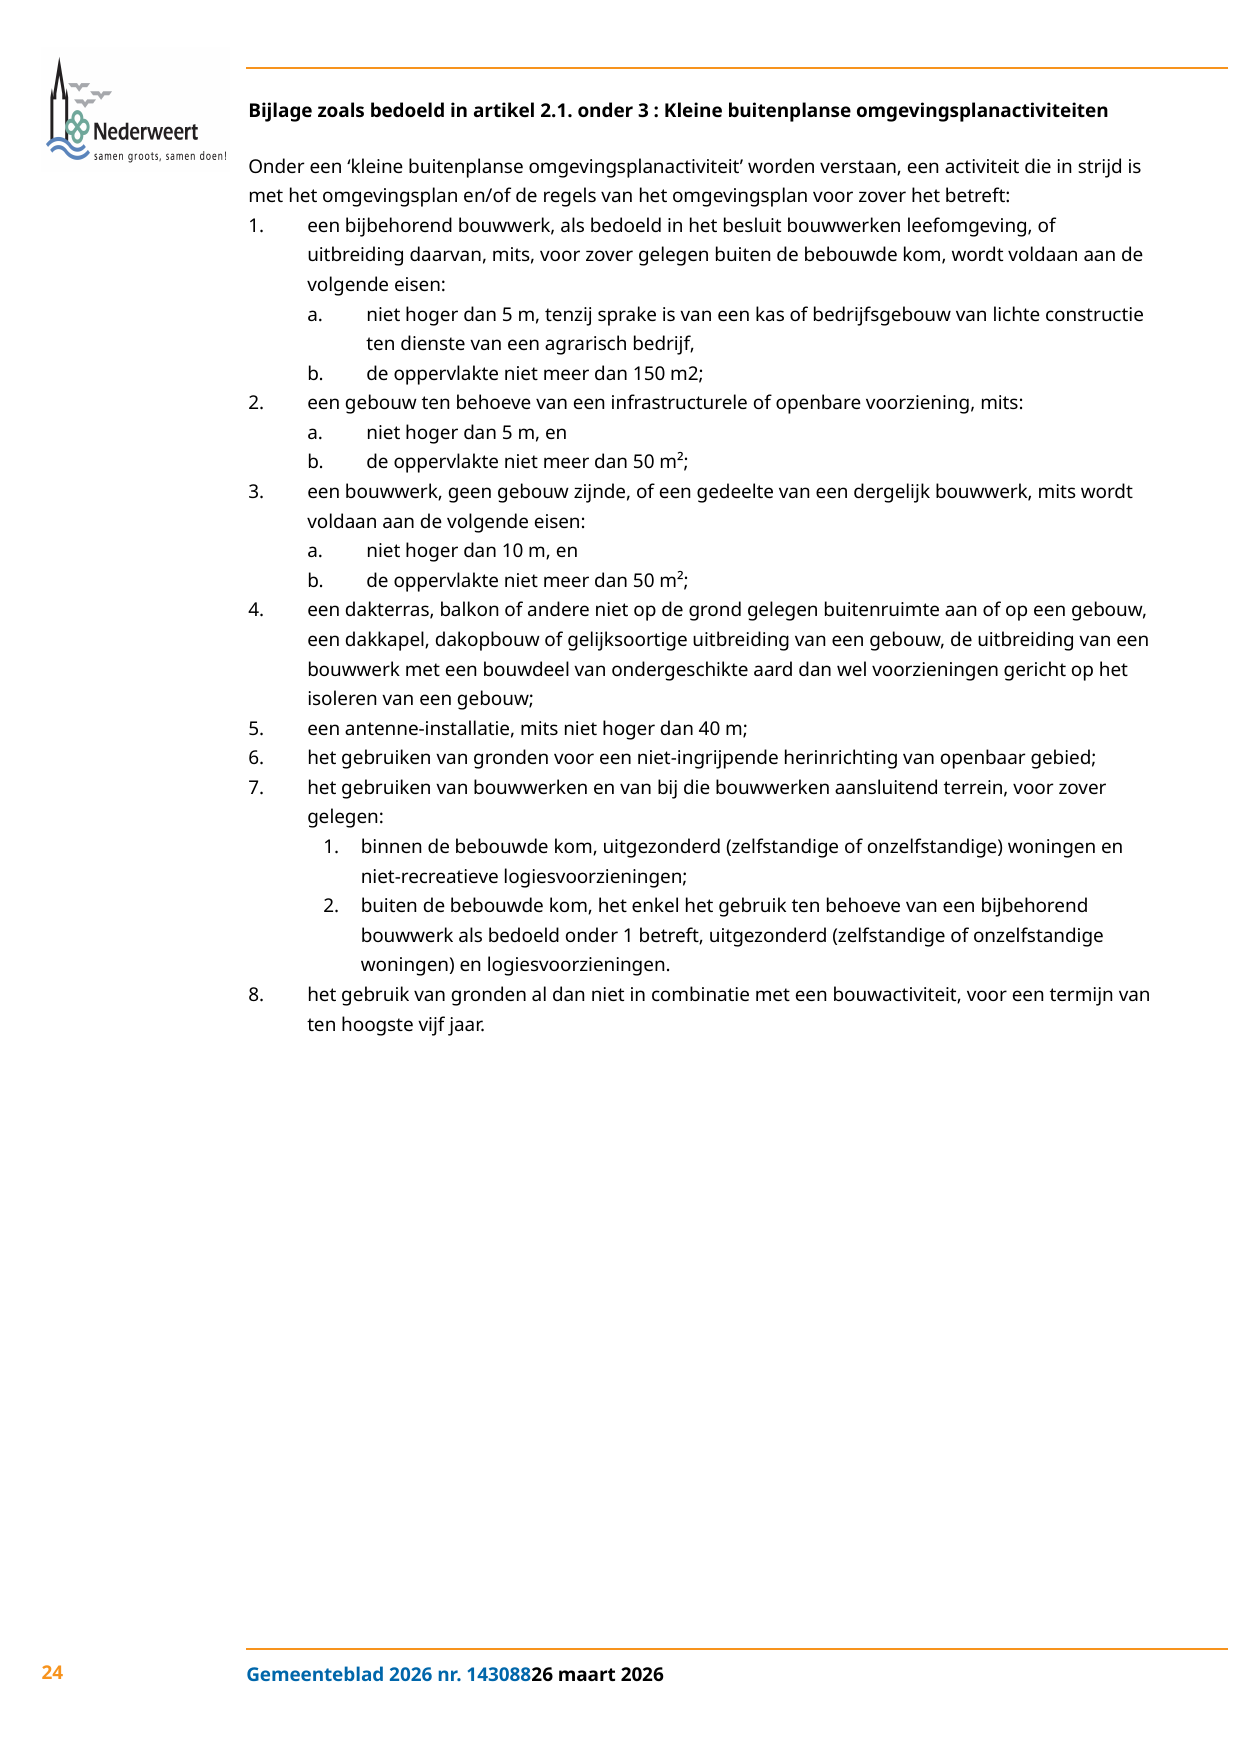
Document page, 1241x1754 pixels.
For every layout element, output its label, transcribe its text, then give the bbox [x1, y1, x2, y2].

list niet hoger dan 5 m, en [307, 419, 1152, 445]
list de oppervlakte niet meer dan 50 m²; [307, 567, 1152, 593]
list het gebruiken van bouwwerken en van bij die bouwwerken aansluitend terrein, voor zover gelegen: [248, 774, 1152, 829]
list het gebruik van gronden al dan niet in combinatie met een bouwactiviteit, voor een termijn van ten hoogste vijf jaar. [248, 981, 1152, 1037]
text Onder een ‘kleine buitenplanse omgevingsplanactiviteit’ worden verstaan, een activiteit die in strijd is met het omgevingsplan en/of de regels van het omgevingsplan voor zover het betreft: [248, 153, 1152, 208]
list een antenne-installatie, mits niet hoger dan 40 m; [248, 715, 1152, 741]
list een bijbehorend bouwwerk, als bedoeld in het besluit bouwwerken leefomgeving, of uitbreiding daarvan, mits, voor zover gelegen buiten de bebouwde kom, wordt voldaan aan de volgende eisen: [248, 212, 1152, 297]
list binnen de bebouwde kom, uitgezonderd (zelfstandige of onzelfstandige) woningen en niet-recreatieve logiesvoorzieningen; [323, 833, 1152, 889]
list een bouwwerk, geen gebouw zijnde, of een gedeelte van een dergelijk bouwwerk, mits wordt voldaan aan de volgende eisen: [248, 478, 1152, 534]
text Bijlage zoals bedoeld in artikel 2.1. onder 3 : Kleine buitenplanse omgevingsplanactiviteiten [248, 95, 1152, 123]
list niet hoger dan 5 m, tenzij sprake is van een kas of bedrijfsgebouw van lichte constructie ten dienste van een agrarisch bedrijf, [307, 301, 1152, 356]
list de oppervlakte niet meer dan 50 m²; [307, 449, 1152, 474]
list een dakterras, balkon of andere niet op de grond gelegen buitenruimte aan of op een gebouw, een dakkapel, dakopbouw of gelijksoortige uitbreiding van een gebouw, de uitbreiding van een bouwwerk met een bouwdeel van ondergeschikte aard dan wel voorzieningen gericht op het isoleren van een gebouw; [248, 597, 1152, 711]
list een gebouw ten behoeve van een infrastructurele of openbare voorziening, mits: [248, 389, 1152, 415]
list niet hoger dan 10 m, en [307, 537, 1152, 563]
list de oppervlakte niet meer dan 150 m2; [307, 360, 1152, 386]
list buiten de bebouwde kom, het enkel het gebruik ten behoeve van een bijbehorend bouwwerk als bedoeld onder 1 betreft, uitgezonderd (zelfstandige of onzelfstandige woningen) en logiesvoorzieningen. [323, 892, 1152, 977]
list het gebruiken van gronden voor een niet-ingrijpende herinrichting van openbaar gebied; [248, 744, 1152, 770]
picture [41, 47, 231, 172]
